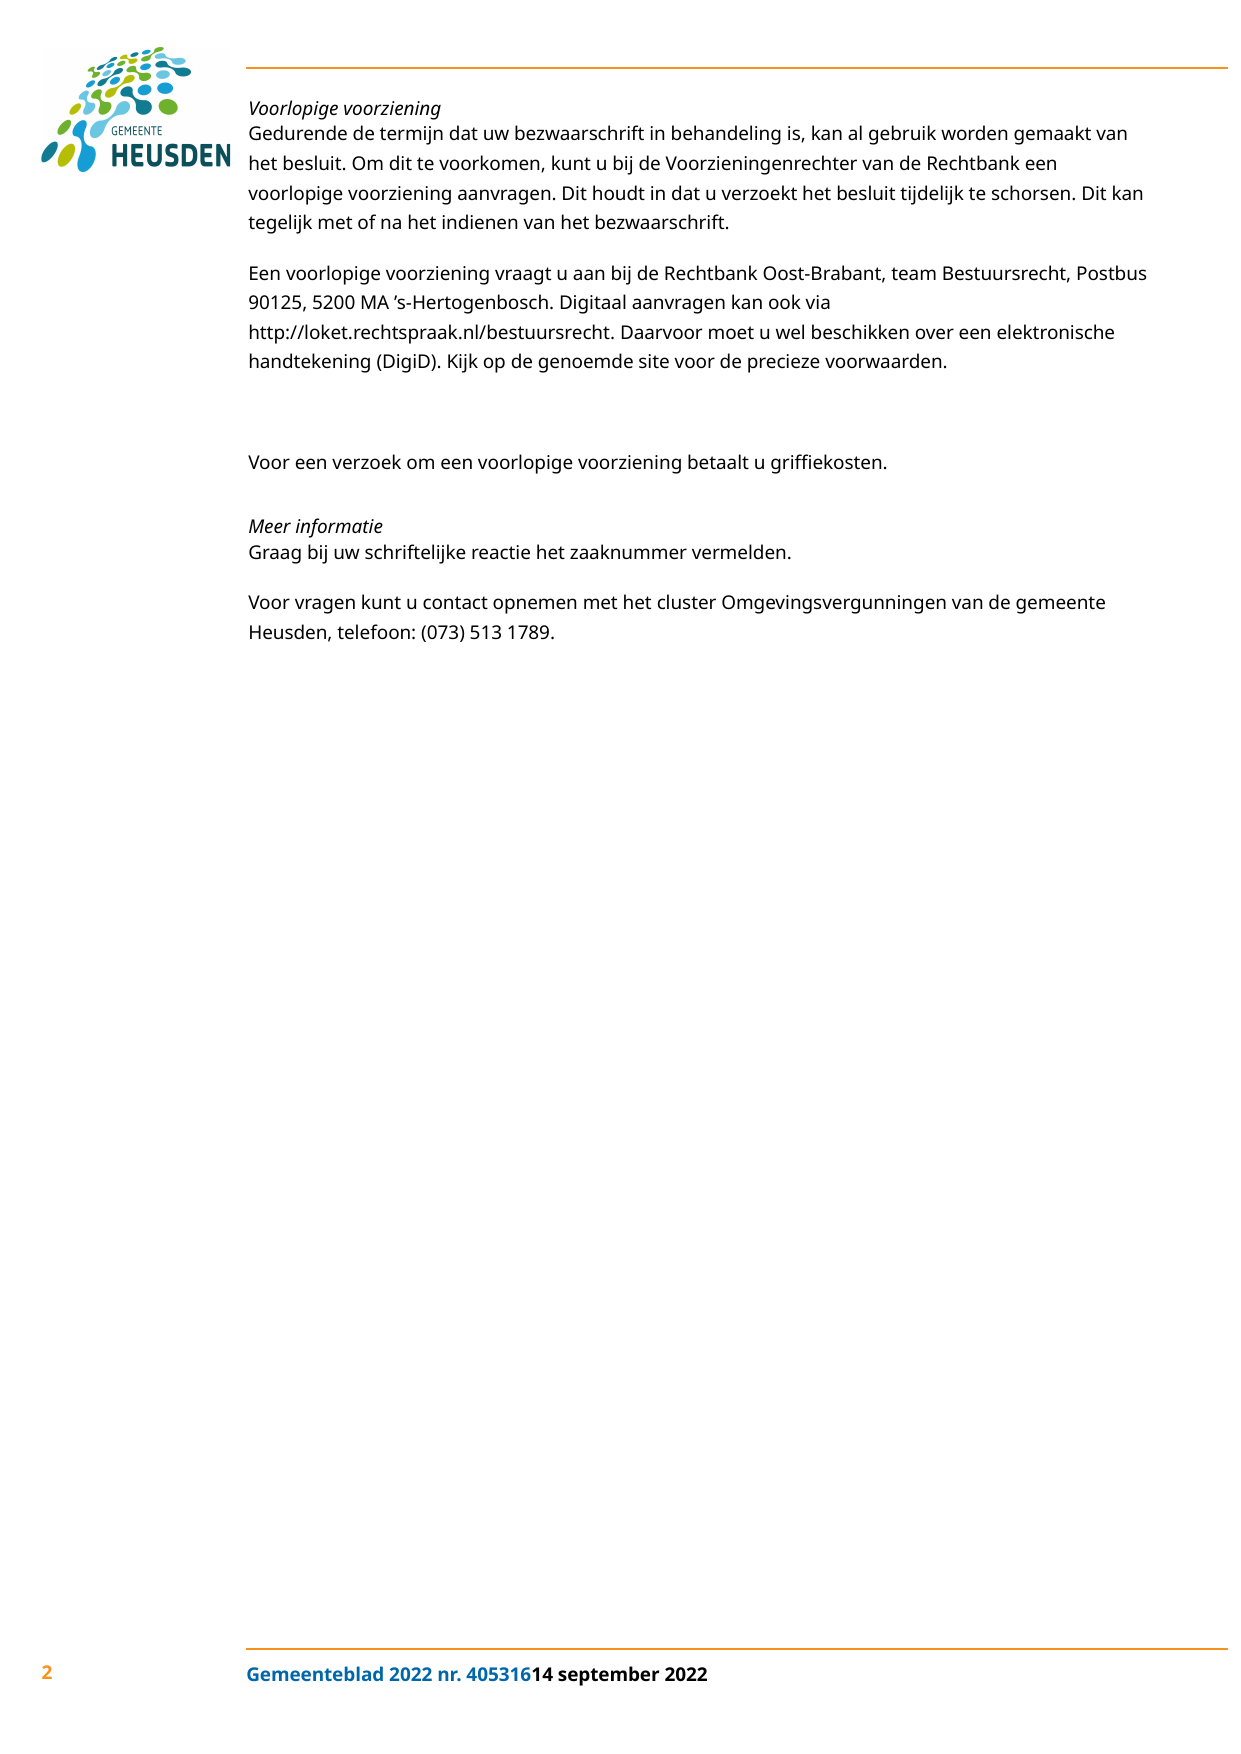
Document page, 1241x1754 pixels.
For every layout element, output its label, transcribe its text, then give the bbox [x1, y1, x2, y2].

text Voor vragen kunt u contact opnemen met het cluster Omgevingsvergunningen van de gemeente Heusden, telefoon: (073) 513 1789. [248, 589, 1152, 645]
text Graag bij uw schriftelijke reactie het zaaknummer vermelden. [248, 539, 1152, 565]
text Meer informatie [248, 513, 1152, 539]
text Voor een verzoek om een voorlopige voorziening betaalt u griffiekosten. [248, 449, 1152, 475]
text Een voorlopige voorziening vraagt u aan bij de Rechtbank Oost-Brabant, team Bestuursrecht, Postbus 90125, 5200 MA ’s-Hertogenbosch. Digitaal aanvragen kan ook via http://loket.rechtspraak.nl/bestuursrecht. Daarvoor moet u wel beschikken over een elektronische handtekening (DigiD). Kijk op de genoemde site voor de precieze voorwaarden. [248, 260, 1152, 374]
picture [41, 47, 231, 172]
text Voorlopige voorziening [248, 95, 1152, 121]
text Gedurende de termijn dat uw bezwaarschrift in behandeling is, kan al gebruik worden gemaakt van het besluit. Om dit te voorkomen, kunt u bij de Voorzieningenrechter van de Rechtbank een voorlopige voorziening aanvragen. Dit houdt in dat u verzoekt het besluit tijdelijk te schorsen. Dit kan tegelijk met of na het indienen van het bezwaarschrift. [248, 121, 1152, 235]
